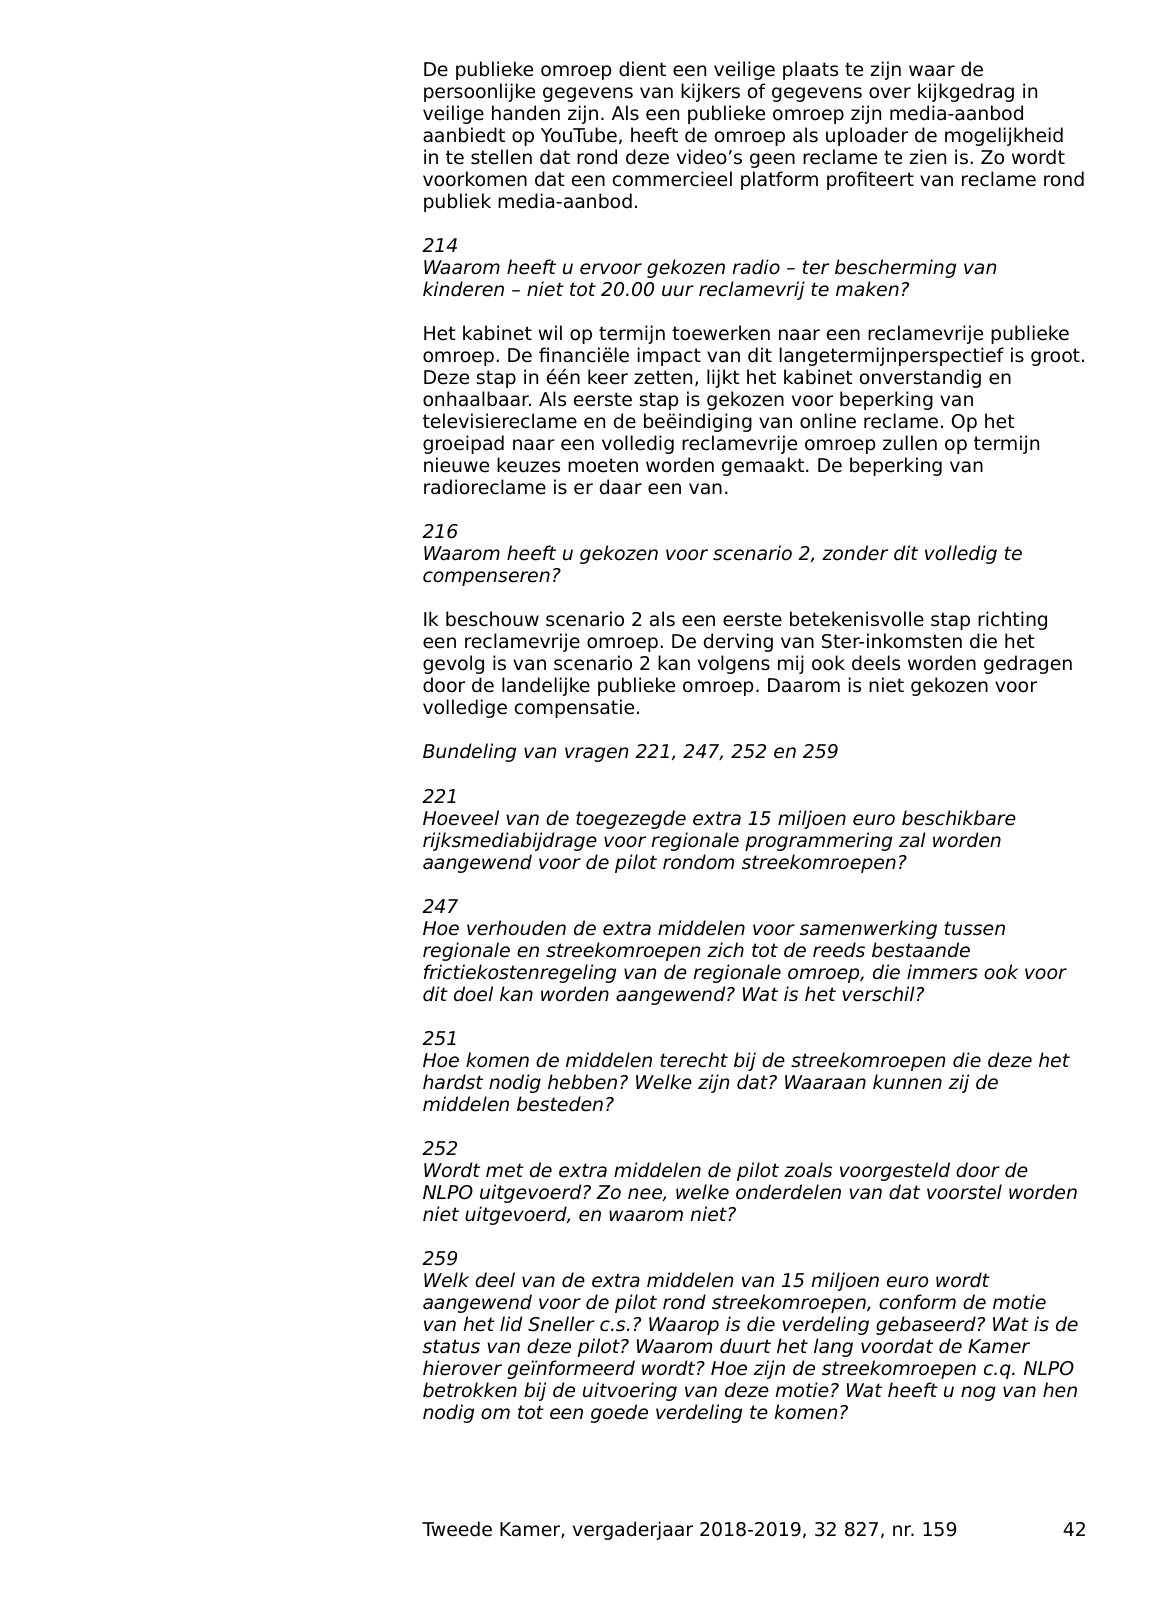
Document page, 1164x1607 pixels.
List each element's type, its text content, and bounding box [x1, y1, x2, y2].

text Welk deel van de extra middelen van 15 miljoen euro wordt aangewend voor de pilot rond streekomroepen, conform de motie van het lid Sneller c.s.? Waarop is die verdeling gebaseerd? Wat is de status van deze pilot? Waarom duurt het lang voordat de Kamer hierover geïnformeerd wordt? Hoe zijn de streekomroepen c.q. NLPO betrokken bij de uitvoering van deze motie? Wat heeft u nog van hen nodig om tot een goede verdeling te komen? [422, 1270, 1087, 1424]
text Ik beschouw scenario 2 als een eerste betekenisvolle stap richting een reclamevrije omroep. De derving van Ster-inkomsten die het gevolg is van scenario 2 kan volgens mij ook deels worden gedragen door de landelijke publieke omroep. Daarom is niet gekozen voor volledige compensatie. [422, 609, 1087, 719]
text 221 [422, 786, 1087, 808]
text Waarom heeft u gekozen voor scenario 2, zonder dit volledig te compenseren? [422, 543, 1087, 587]
text 259 [422, 1248, 1087, 1270]
text Het kabinet wil op termijn toewerken naar een reclamevrije publieke omroep. De financiële impact van dit langetermijnperspectief is groot. Deze stap in één keer zetten, lijkt het kabinet onverstandig en onhaalbaar. Als eerste stap is gekozen voor beperking van televisiereclame en de beëindiging van online reclame. Op het groeipad naar een volledig reclamevrije omroep zullen op termijn nieuwe keuzes moeten worden gemaakt. De beperking van radioreclame is er daar een van. [422, 323, 1087, 499]
text 214 [422, 235, 1087, 257]
text 251 [422, 1028, 1087, 1050]
text Hoe verhouden de extra middelen voor samenwerking tussen regionale en streekomroepen zich tot de reeds bestaande frictiekostenregeling van de regionale omroep, die immers ook voor dit doel kan worden aangewend? Wat is het verschil? [422, 918, 1087, 1006]
text De publieke omroep dient een veilige plaats te zijn waar de persoonlijke gegevens van kijkers of gegevens over kijkgedrag in veilige handen zijn. Als een publieke omroep zijn media-aanbod aanbiedt op YouTube, heeft de omroep als uploader de mogelijkheid in te stellen dat rond deze video’s geen reclame te zien is. Zo wordt voorkomen dat een commercieel platform profiteert van reclame rond publiek media-aanbod. [422, 59, 1087, 213]
text Waarom heeft u ervoor gekozen radio – ter bescherming van kinderen – niet tot 20.00 uur reclamevrij te maken? [422, 257, 1087, 301]
text Wordt met de extra middelen de pilot zoals voorgesteld door de NLPO uitgevoerd? Zo nee, welke onderdelen van dat voorstel worden niet uitgevoerd, en waarom niet? [422, 1160, 1087, 1226]
text 252 [422, 1138, 1087, 1160]
text 216 [422, 521, 1087, 543]
text Hoeveel van de toegezegde extra 15 miljoen euro beschikbare rijksmediabijdrage voor regionale programmering zal worden aangewend voor de pilot rondom streekomroepen? [422, 808, 1087, 873]
text Hoe komen de middelen terecht bij de streekomroepen die deze het hardst nodig hebben? Welke zijn dat? Waaraan kunnen zij de middelen besteden? [422, 1050, 1087, 1116]
text 247 [422, 896, 1087, 918]
subtitle Bundeling van vragen 221, 247, 252 en 259 [422, 741, 1087, 763]
